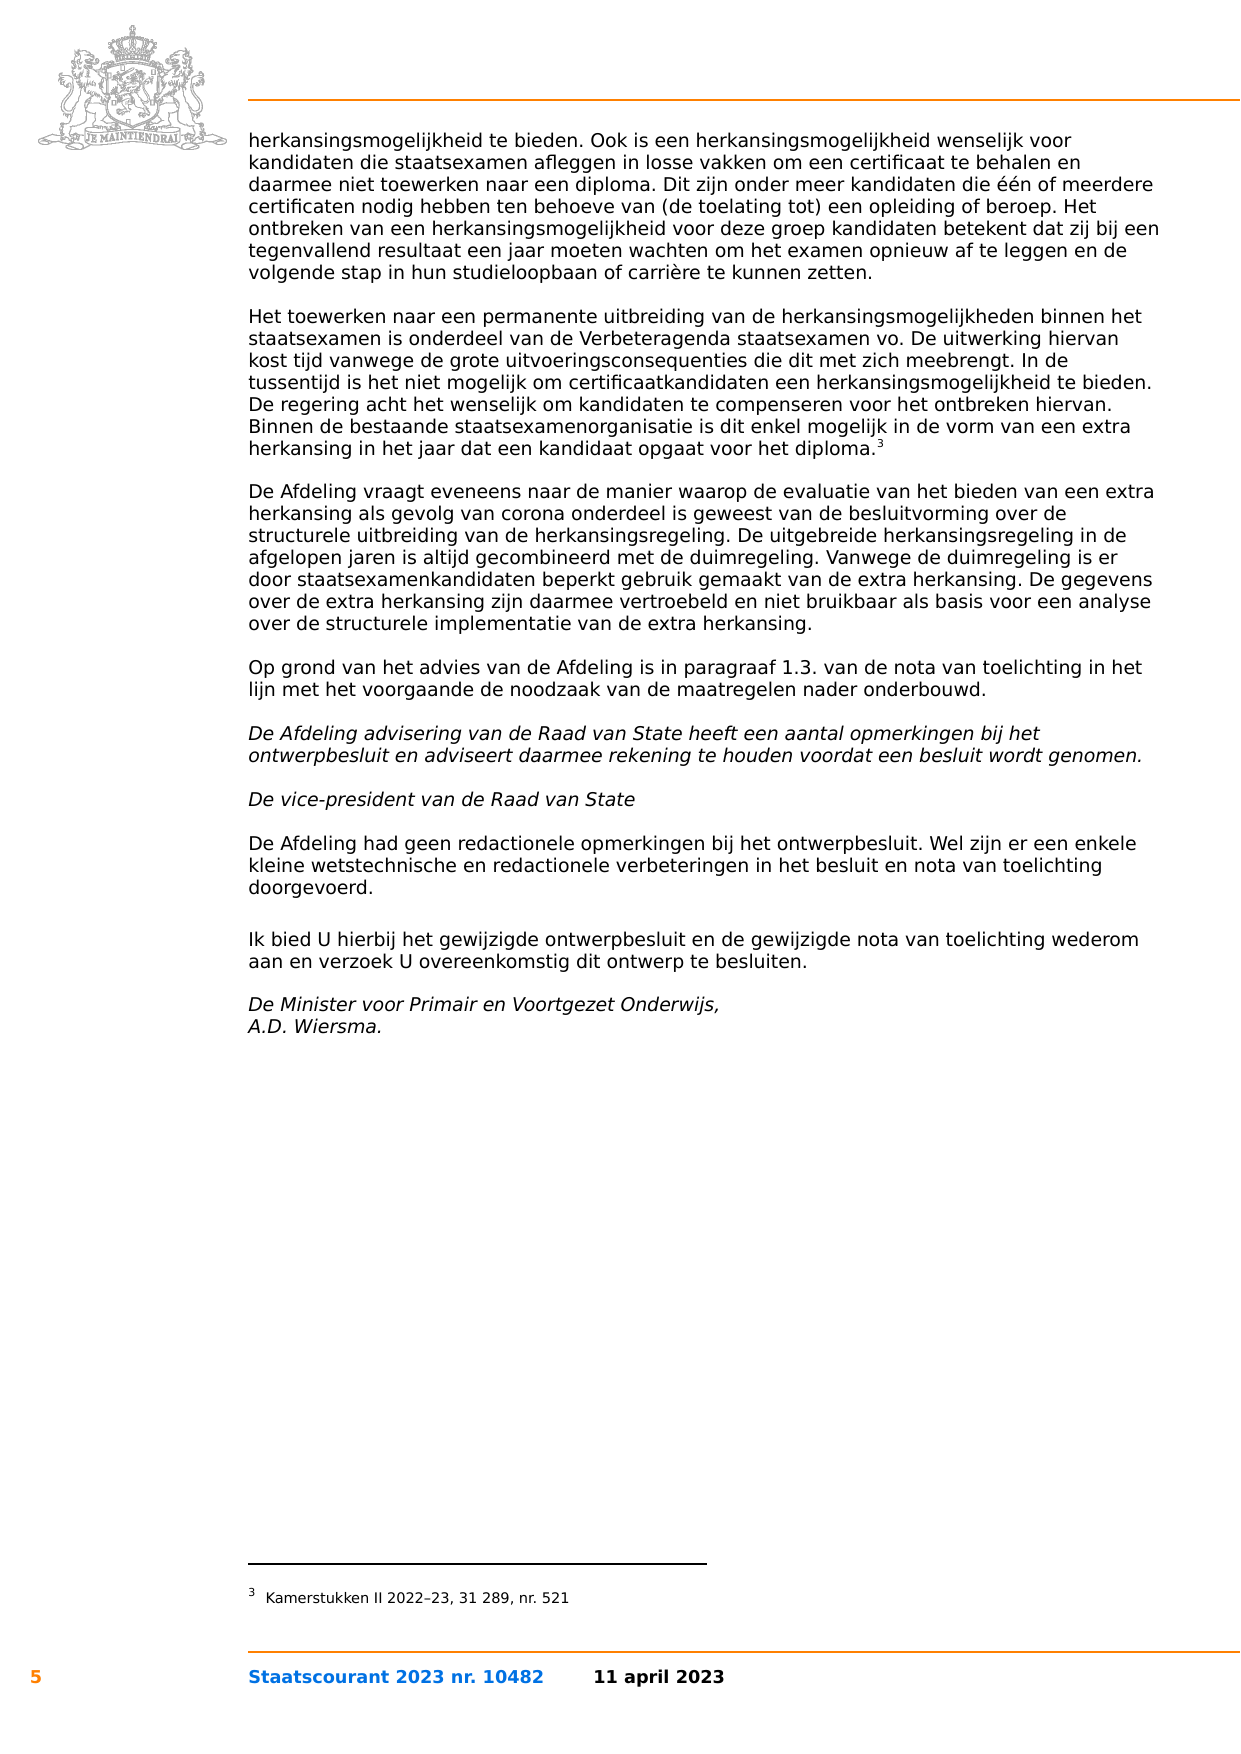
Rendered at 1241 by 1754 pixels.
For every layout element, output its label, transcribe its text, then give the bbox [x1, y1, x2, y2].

text De Afdeling vraagt eveneens naar de manier waarop de evaluatie van het bieden van een extra herkansing als gevolg van corona onderdeel is geweest van de besluitvorming over de structurele uitbreiding van de herkansingsregeling. De uitgebreide herkansingsregeling in de afgelopen jaren is altijd gecombineerd met de duimregeling. Vanwege de duimregeling is er door staatsexamenkandidaten beperkt gebruik gemaakt van de extra herkansing. De gegevens over de extra herkansing zijn daarmee vertroebeld en niet bruikbaar als basis voor een analyse over de structurele implementatie van de extra herkansing. [248, 481, 1163, 635]
text De vice-president van de Raad van State [248, 789, 1163, 811]
text Kamerstukken II 2022–23, 31 289, nr. 521 [248, 1586, 1163, 1608]
text De Minister voor Primair en Voortgezet Onderwijs, A.D. Wiersma. [248, 994, 1163, 1038]
text De Afdeling advisering van de Raad van State heeft een aantal opmerkingen bij het ontwerpbesluit en adviseert daarmee rekening te houden voordat een besluit wordt genomen. [248, 723, 1163, 767]
text De Afdeling had geen redactionele opmerkingen bij het ontwerpbesluit. Wel zijn er een enkele kleine wetstechnische en redactionele verbeteringen in het besluit en nota van toelichting doorgevoerd. [248, 833, 1163, 898]
text Ik bied U hierbij het gewijzigde ontwerpbesluit en de gewijzigde nota van toelichting wederom aan en verzoek U overeenkomstig dit ontwerp te besluiten. [248, 928, 1163, 972]
text Het toewerken naar een permanente uitbreiding van de herkansingsmogelijkheden binnen het staatsexamen is onderdeel van de Verbeteragenda staatsexamen vo. De uitwerking hiervan kost tijd vanwege de grote uitvoeringsconsequenties die dit met zich meebrengt. In de tussentijd is het niet mogelijk om certificaatkandidaten een herkansingsmogelijkheid te bieden. De regering acht het wenselijk om kandidaten te compenseren voor het ontbreken hiervan. Binnen de bestaande staatsexamenorganisatie is dit enkel mogelijk in de vorm van een extra herkansing in het jaar dat een kandidaat opgaat voor het diploma. [248, 306, 1163, 459]
text herkansingsmogelijkheid te bieden. Ook is een herkansingsmogelijkheid wenselijk voor kandidaten die staatsexamen afleggen in losse vakken om een certificaat te behalen en daarmee niet toewerken naar een diploma. Dit zijn onder meer kandidaten die één of meerdere certificaten nodig hebben ten behoeve van (de toelating tot) een opleiding of beroep. Het ontbreken van een herkansingsmogelijkheid voor deze groep kandidaten betekent dat zij bij een tegenvallend resultaat een jaar moeten wachten om het examen opnieuw af te leggen en de volgende stap in hun studieloopbaan of carrière te kunnen zetten. [248, 130, 1163, 284]
text Op grond van het advies van de Afdeling is in paragraaf 1.3. van de nota van toelichting in het lijn met het voorgaande de noodzaak van de maatregelen nader onderbouwd. [248, 657, 1163, 701]
picture [38, 25, 227, 150]
